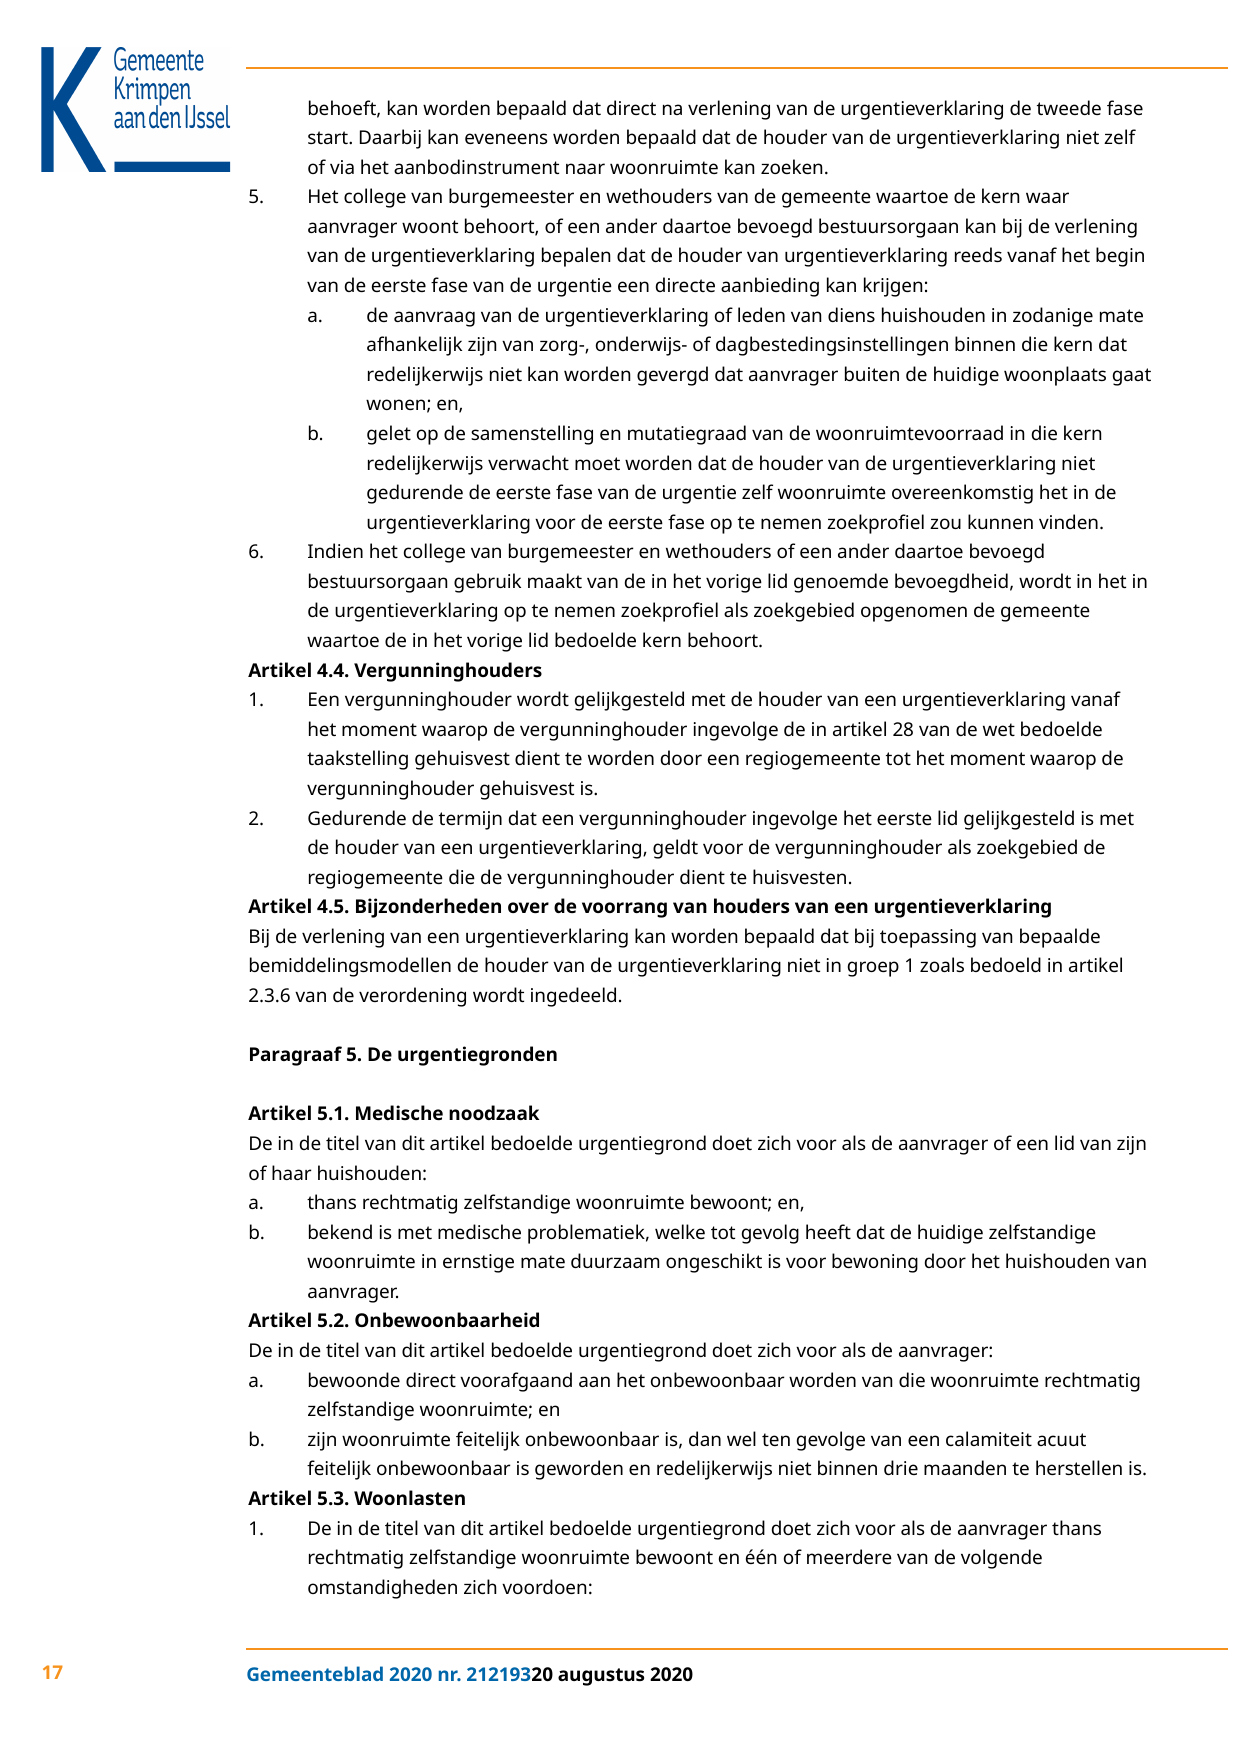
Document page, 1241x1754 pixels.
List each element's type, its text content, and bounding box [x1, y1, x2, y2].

text De in de titel van dit artikel bedoelde urgentiegrond doet zich voor als de aanvrager: [248, 1337, 1152, 1363]
list De in de titel van dit artikel bedoelde urgentiegrond doet zich voor als de aanvrager thans rechtmatig zelfstandige woonruimte bewoont en één of meerdere van de volgende omstandigheden zich voordoen: [248, 1515, 1152, 1600]
list gelet op de samenstelling en mutatiegraad van de woonruimtevoorraad in die kern redelijkerwijs verwacht moet worden dat de houder van de urgentieverklaring niet gedurende de eerste fase van de urgentie zelf woonruimte overeenkomstig het in de urgentieverklaring voor de eerste fase op te nemen zoekprofiel zou kunnen vinden. [307, 420, 1152, 535]
picture [41, 47, 231, 172]
text Artikel 5.3. Woonlasten [248, 1485, 1152, 1511]
text Artikel 4.4. Vergunninghouders [248, 657, 1152, 683]
list Indien het college van burgemeester en wethouders of een ander daartoe bevoegd bestuursorgaan gebruik maakt van de in het vorige lid genoemde bevoegdheid, wordt in het in de urgentieverklaring op te nemen zoekprofiel als zoekgebied opgenomen de gemeente waartoe de in het vorige lid bedoelde kern behoort. [248, 538, 1152, 653]
list Een vergunninghouder wordt gelijkgesteld met de houder van een urgentieverklaring vanaf het moment waarop de vergunninghouder ingevolge de in artikel 28 van de wet bedoelde taakstelling gehuisvest dient te worden door een regiogemeente tot het moment waarop de vergunninghouder gehuisvest is. [248, 686, 1152, 801]
list thans rechtmatig zelfstandige woonruimte bewoont; en, [248, 1189, 1152, 1215]
list behoeft, kan worden bepaald dat direct na verlening van de urgentieverklaring de tweede fase start. Daarbij kan eveneens worden bepaald dat de houder van de urgentieverklaring niet zelf of via het aanbodinstrument naar woonruimte kan zoeken. [248, 95, 1152, 180]
list bekend is met medische problematiek, welke tot gevolg heeft dat de huidige zelfstandige woonruimte in ernstige mate duurzaam ongeschikt is voor bewoning door het huishouden van aanvrager. [248, 1219, 1152, 1304]
text Paragraaf 5. De urgentiegronden [248, 1041, 1152, 1067]
text De in de titel van dit artikel bedoelde urgentiegrond doet zich voor als de aanvrager of een lid van zijn of haar huishouden: [248, 1130, 1152, 1186]
text Artikel 5.1. Medische noodzaak [248, 1101, 1152, 1126]
text Artikel 4.5. Bijzonderheden over de voorrang van houders van een urgentieverklaring [248, 893, 1152, 919]
list zijn woonruimte feitelijk onbewoonbaar is, dan wel ten gevolge van een calamiteit acuut feitelijk onbewoonbaar is geworden en redelijkerwijs niet binnen drie maanden te herstellen is. [248, 1426, 1152, 1481]
list Gedurende de termijn dat een vergunninghouder ingevolge het eerste lid gelijkgesteld is met de houder van een urgentieverklaring, geldt voor de vergunninghouder als zoekgebied de regiogemeente die de vergunninghouder dient te huisvesten. [248, 805, 1152, 890]
list de aanvraag van de urgentieverklaring of leden van diens huishouden in zodanige mate afhankelijk zijn van zorg-, onderwijs- of dagbestedingsinstellingen binnen die kern dat redelijkerwijs niet kan worden gevergd dat aanvrager buiten de huidige woonplaats gaat wonen; en, [307, 302, 1152, 416]
text Artikel 5.2. Onbewoonbaarheid [248, 1308, 1152, 1333]
list Het college van burgemeester en wethouders van de gemeente waartoe de kern waar aanvrager woont behoort, of een ander daartoe bevoegd bestuursorgaan kan bij de verlening van de urgentieverklaring bepalen dat de houder van urgentieverklaring reeds vanaf het begin van de eerste fase van de urgentie een directe aanbieding kan krijgen: [248, 183, 1152, 298]
text Bij de verlening van een urgentieverklaring kan worden bepaald dat bij toepassing van bepaalde bemiddelingsmodellen de houder van de urgentieverklaring niet in groep 1 zoals bedoeld in artikel 2.3.6 van de verordening wordt ingedeeld. [248, 923, 1152, 1008]
list bewoonde direct voorafgaand aan het onbewoonbaar worden van die woonruimte rechtmatig zelfstandige woonruimte; en [248, 1367, 1152, 1422]
